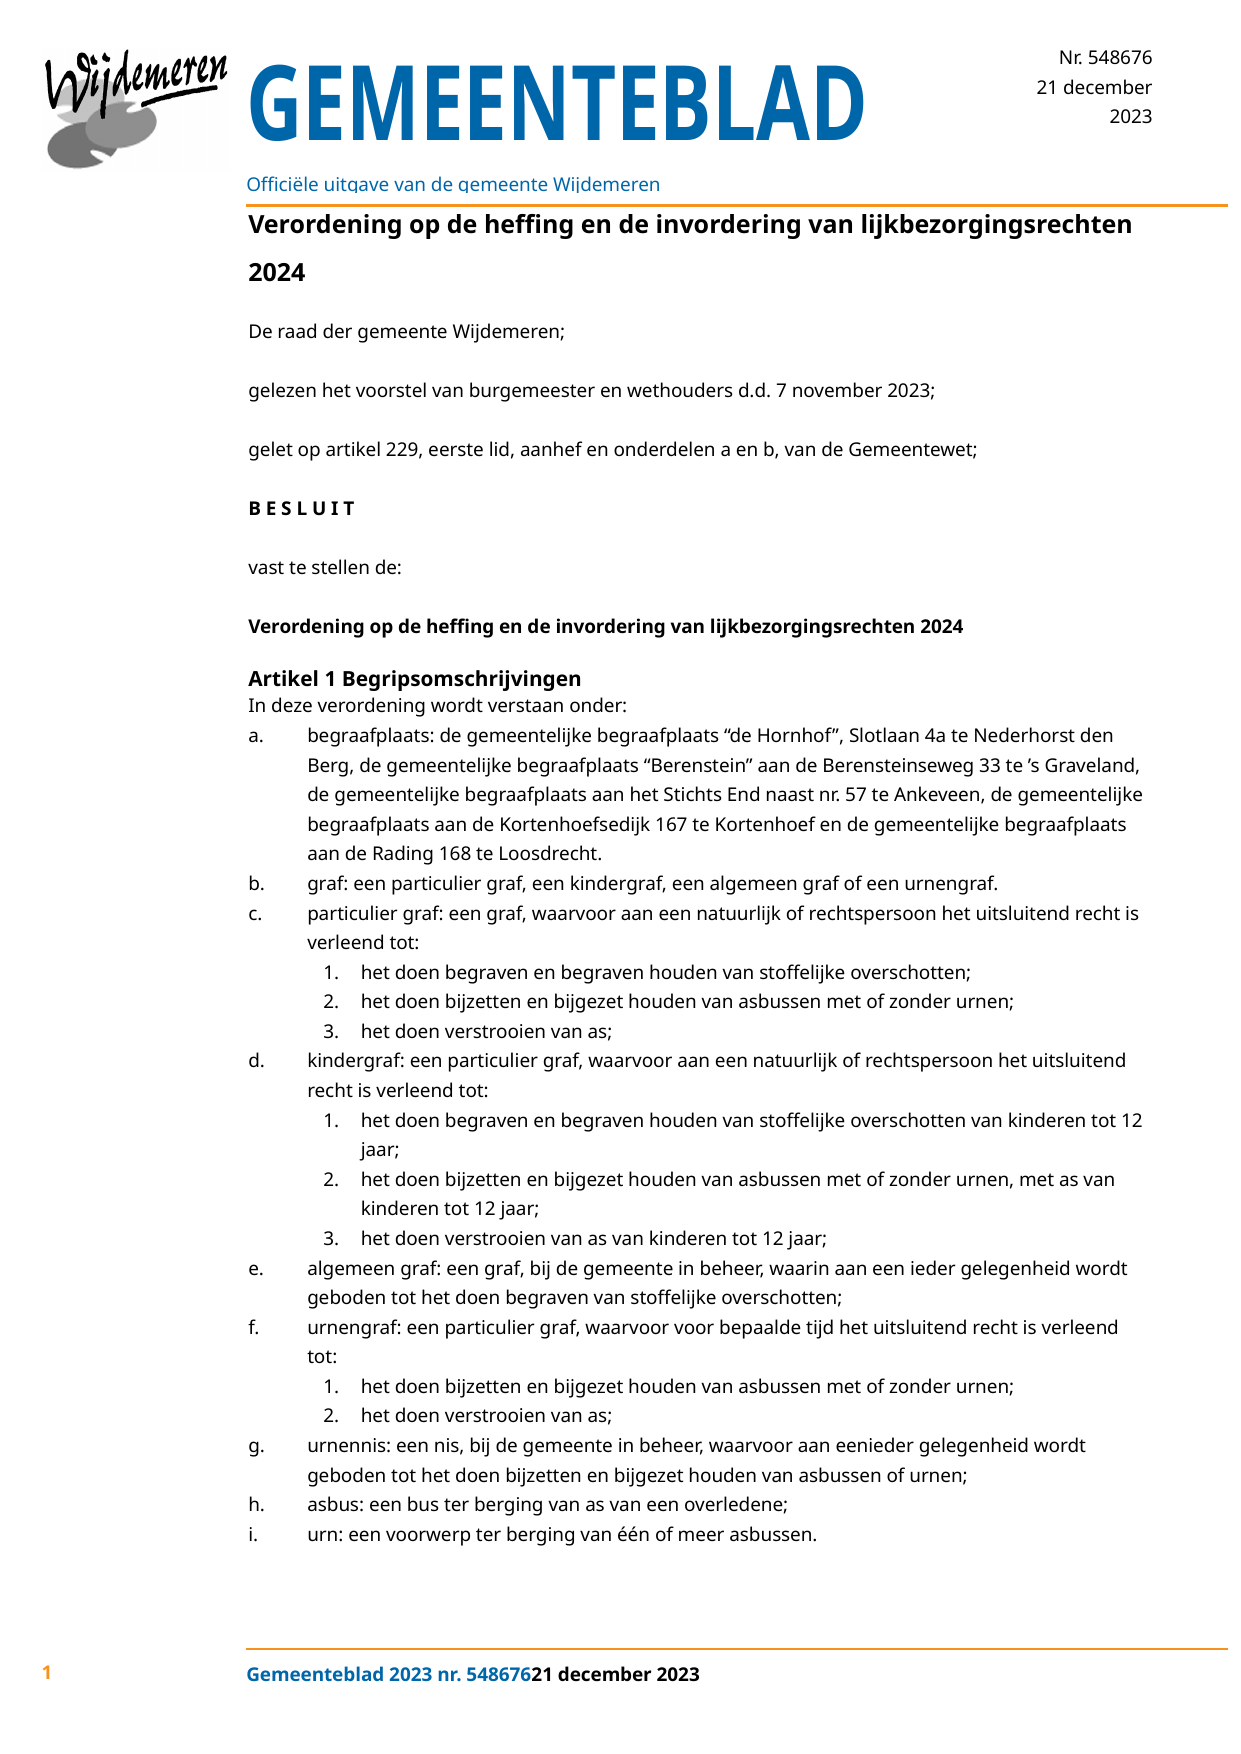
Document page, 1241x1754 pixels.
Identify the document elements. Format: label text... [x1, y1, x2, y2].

list het doen bijzetten en bijgezet houden van asbussen met of zonder urnen, met as van kinderen tot 12 jaar; [323, 1166, 1152, 1221]
list begraafplaats: de gemeentelijke begraafplaats “de Hornhof”, Slotlaan 4a te Nederhorst den Berg, de gemeentelijke begraafplaats “Berenstein” aan de Berensteinseweg 33 te ’s Graveland, de gemeentelijke begraafplaats aan het Stichts End naast nr. 57 te Ankeveen, de gemeentelijke begraafplaats aan de Kortenhoefsedijk 167 te Kortenhoef en de gemeentelijke begraafplaats aan de Rading 168 te Loosdrecht. [248, 722, 1152, 866]
list urnengraf: een particulier graf, waarvoor voor bepaalde tijd het uitsluitend recht is verleend tot: [248, 1314, 1152, 1369]
text Verordening op de heffing en de invordering van lijkbezorgingsrechten 2024 [248, 614, 1152, 639]
text vast te stellen de: [248, 554, 1152, 580]
list het doen begraven en begraven houden van stoffelijke overschotten van kinderen tot 12 jaar; [323, 1107, 1152, 1162]
list het doen verstrooien van as van kinderen tot 12 jaar; [323, 1225, 1152, 1251]
list graf: een particulier graf, een kindergraf, een algemeen graf of een urnengraf. [248, 870, 1152, 896]
list urnennis: een nis, bij de gemeente in beheer, waarvoor aan eenieder gelegenheid wordt geboden tot het doen bijzetten en bijgezet houden van asbussen of urnen; [248, 1432, 1152, 1487]
picture [41, 47, 231, 172]
text Verordening op de heffing en de invordering van lijkbezorgingsrechten 2024 [248, 207, 1152, 288]
list urn: een voorwerp ter berging van één of meer asbussen. [248, 1521, 1152, 1547]
list kindergraf: een particulier graf, waarvoor aan een natuurlijk of rechtspersoon het uitsluitend recht is verleend tot: [248, 1048, 1152, 1103]
list particulier graf: een graf, waarvoor aan een natuurlijk of rechtspersoon het uitsluitend recht is verleend tot: [248, 900, 1152, 955]
list asbus: een bus ter berging van as van een overledene; [248, 1491, 1152, 1517]
text In deze verordening wordt verstaan onder: [248, 693, 1152, 718]
list het doen bijzetten en bijgezet houden van asbussen met of zonder urnen; [323, 1373, 1152, 1399]
list het doen verstrooien van as; [323, 1018, 1152, 1044]
text B E S L U I T [248, 495, 1152, 521]
list het doen verstrooien van as; [323, 1403, 1152, 1428]
text gelezen het voorstel van burgemeester en wethouders d.d. 7 november 2023; [248, 377, 1152, 403]
text De raad der gemeente Wijdemeren; [248, 318, 1152, 344]
text Artikel 1 Begripsomschrijvingen [248, 664, 1152, 693]
list algemeen graf: een graf, bij de gemeente in beheer, waarin aan een ieder gelegenheid wordt geboden tot het doen begraven van stoffelijke overschotten; [248, 1255, 1152, 1310]
list het doen bijzetten en bijgezet houden van asbussen met of zonder urnen; [323, 988, 1152, 1014]
text gelet op artikel 229, eerste lid, aanhef en onderdelen a en b, van de Gemeentewet; [248, 436, 1152, 462]
list het doen begraven en begraven houden van stoffelijke overschotten; [323, 959, 1152, 984]
